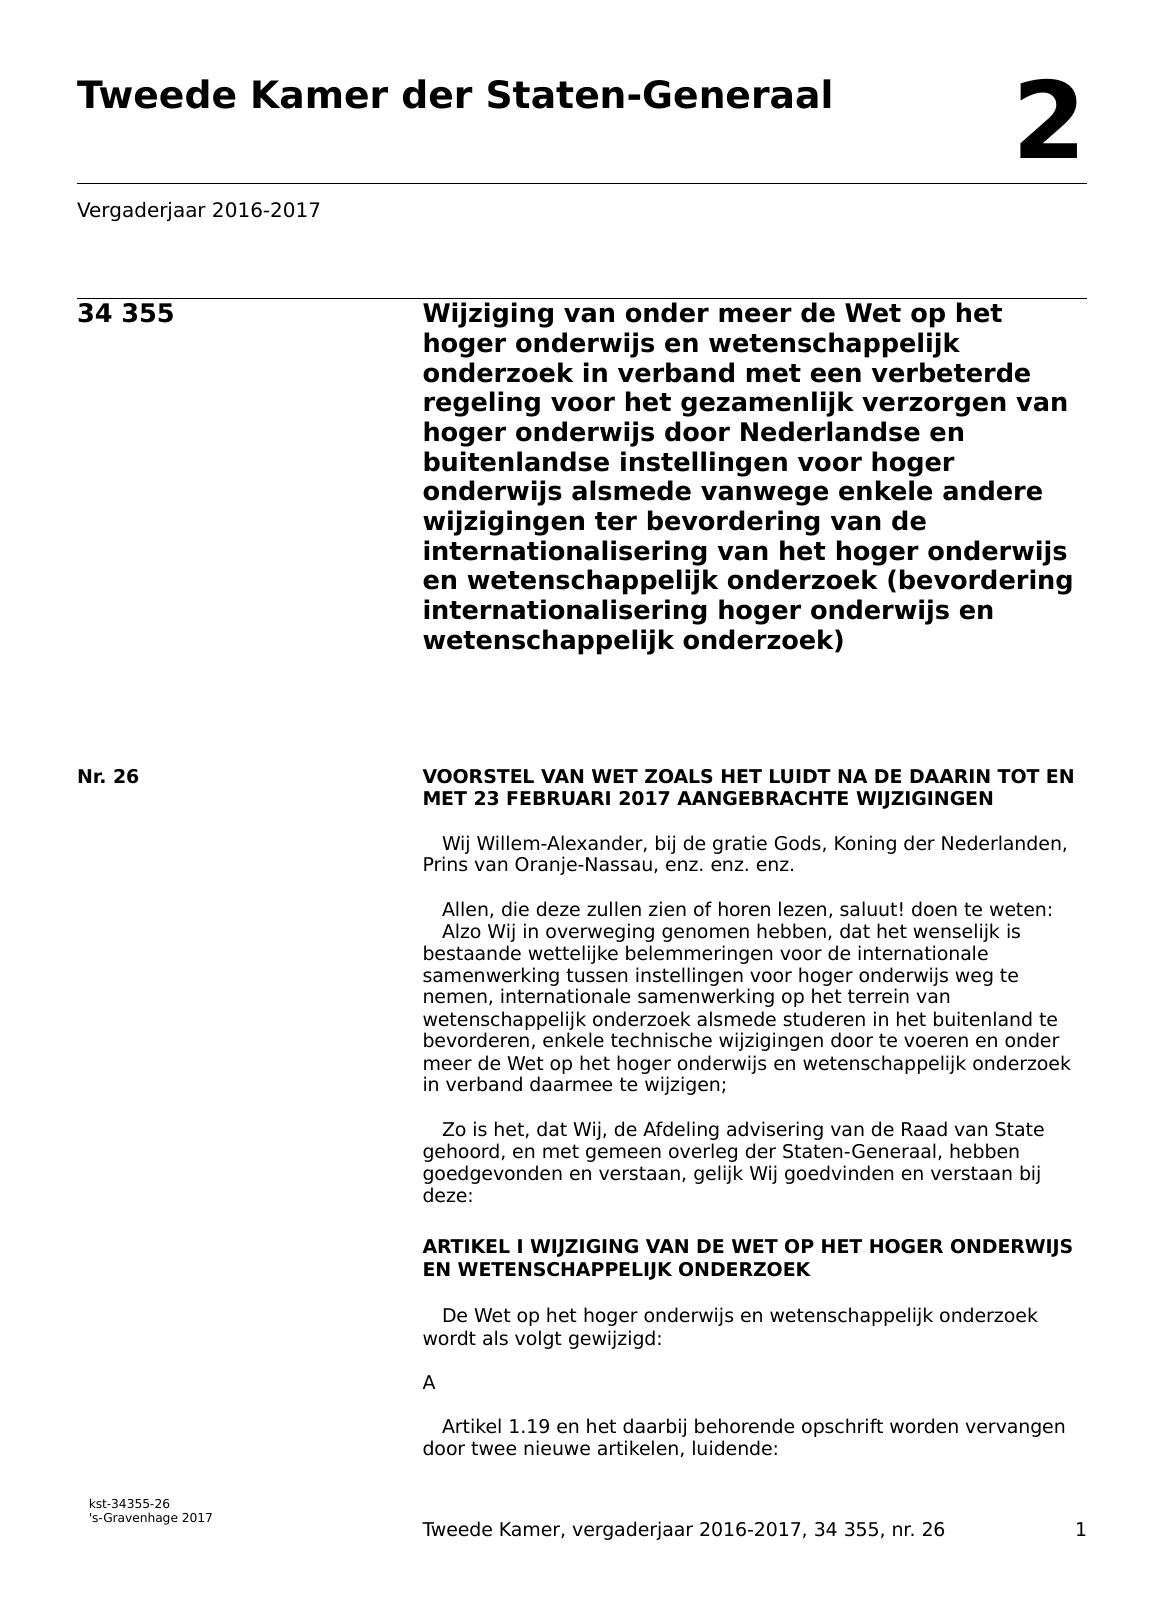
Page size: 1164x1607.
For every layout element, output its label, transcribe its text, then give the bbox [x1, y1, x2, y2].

text Allen, die deze zullen zien of horen lezen, saluut! doen te weten: [422, 898, 1087, 921]
text Wij Willem-Alexander, bij de gratie Gods, Koning der Nederlanden, Prins van Oranje-Nassau, enz. enz. enz. [422, 832, 1087, 876]
text Zo is het, dat Wij, de Afdeling advisering van de Raad van State gehoord, en met gemeen overleg der Staten-Generaal, hebben goedgevonden en verstaan, gelijk Wij goedvinden en verstaan bij deze: [422, 1118, 1087, 1206]
table_cell Vergaderjaar 2016-2017 [77, 184, 1087, 298]
table_header Tweede Kamer der Staten-Generaal [77, 59, 886, 183]
table_header 2 [886, 59, 1087, 183]
subtitle ARTIKEL I WIJZIGING VAN DE WET OP HET HOGER ONDERWIJS EN WETENSCHAPPELIJK ONDERZOEK [422, 1236, 1087, 1280]
text Artikel 1.19 en het daarbij behorende opschrift worden vervangen door twee nieuwe artikelen, luidende: [422, 1416, 1087, 1460]
text kst-34355-26 [88, 1497, 323, 1511]
text Alzo Wij in overweging genomen hebben, dat het wenselijk is bestaande wettelijke belemmeringen voor de internationale samenwerking tussen instellingen voor hoger onderwijs weg te nemen, internationale samenwerking op het terrein van wetenschappelijk onderzoek alsmede studeren in het buitenland te bevorderen, enkele technische wijzigingen door te voeren en onder meer de Wet op het hoger onderwijs en wetenschappelijk onderzoek in verband daarmee te wijzigen; [422, 921, 1087, 1096]
text A [422, 1372, 1087, 1393]
text De Wet op het hoger onderwijs en wetenschappelijk onderzoek wordt als volgt gewijzigd: [422, 1305, 1087, 1349]
subtitle 34 355 Wijziging van onder meer de Wet op het hoger onderwijs en wetenschappelijk onderzoek in verband met een verbeterde regeling voor het gezamenlijk verzorgen van hoger onderwijs door Nederlandse en buitenlandse instellingen voor hoger onderwijs alsmede vanwege enkele andere wijzigingen ter bevordering van de internationalisering van het hoger onderwijs en wetenschappelijk onderzoek (bevordering internationalisering hoger onderwijs en wetenschappelijk onderzoek) [77, 299, 1087, 655]
subtitle Nr. 26 VOORSTEL VAN WET ZOALS HET LUIDT NA DE DAARIN TOT EN MET 23 FEBRUARI 2017 AANGEBRACHTE WIJZIGINGEN [77, 766, 1087, 810]
text 's-Gravenhage 2017 [88, 1511, 323, 1525]
